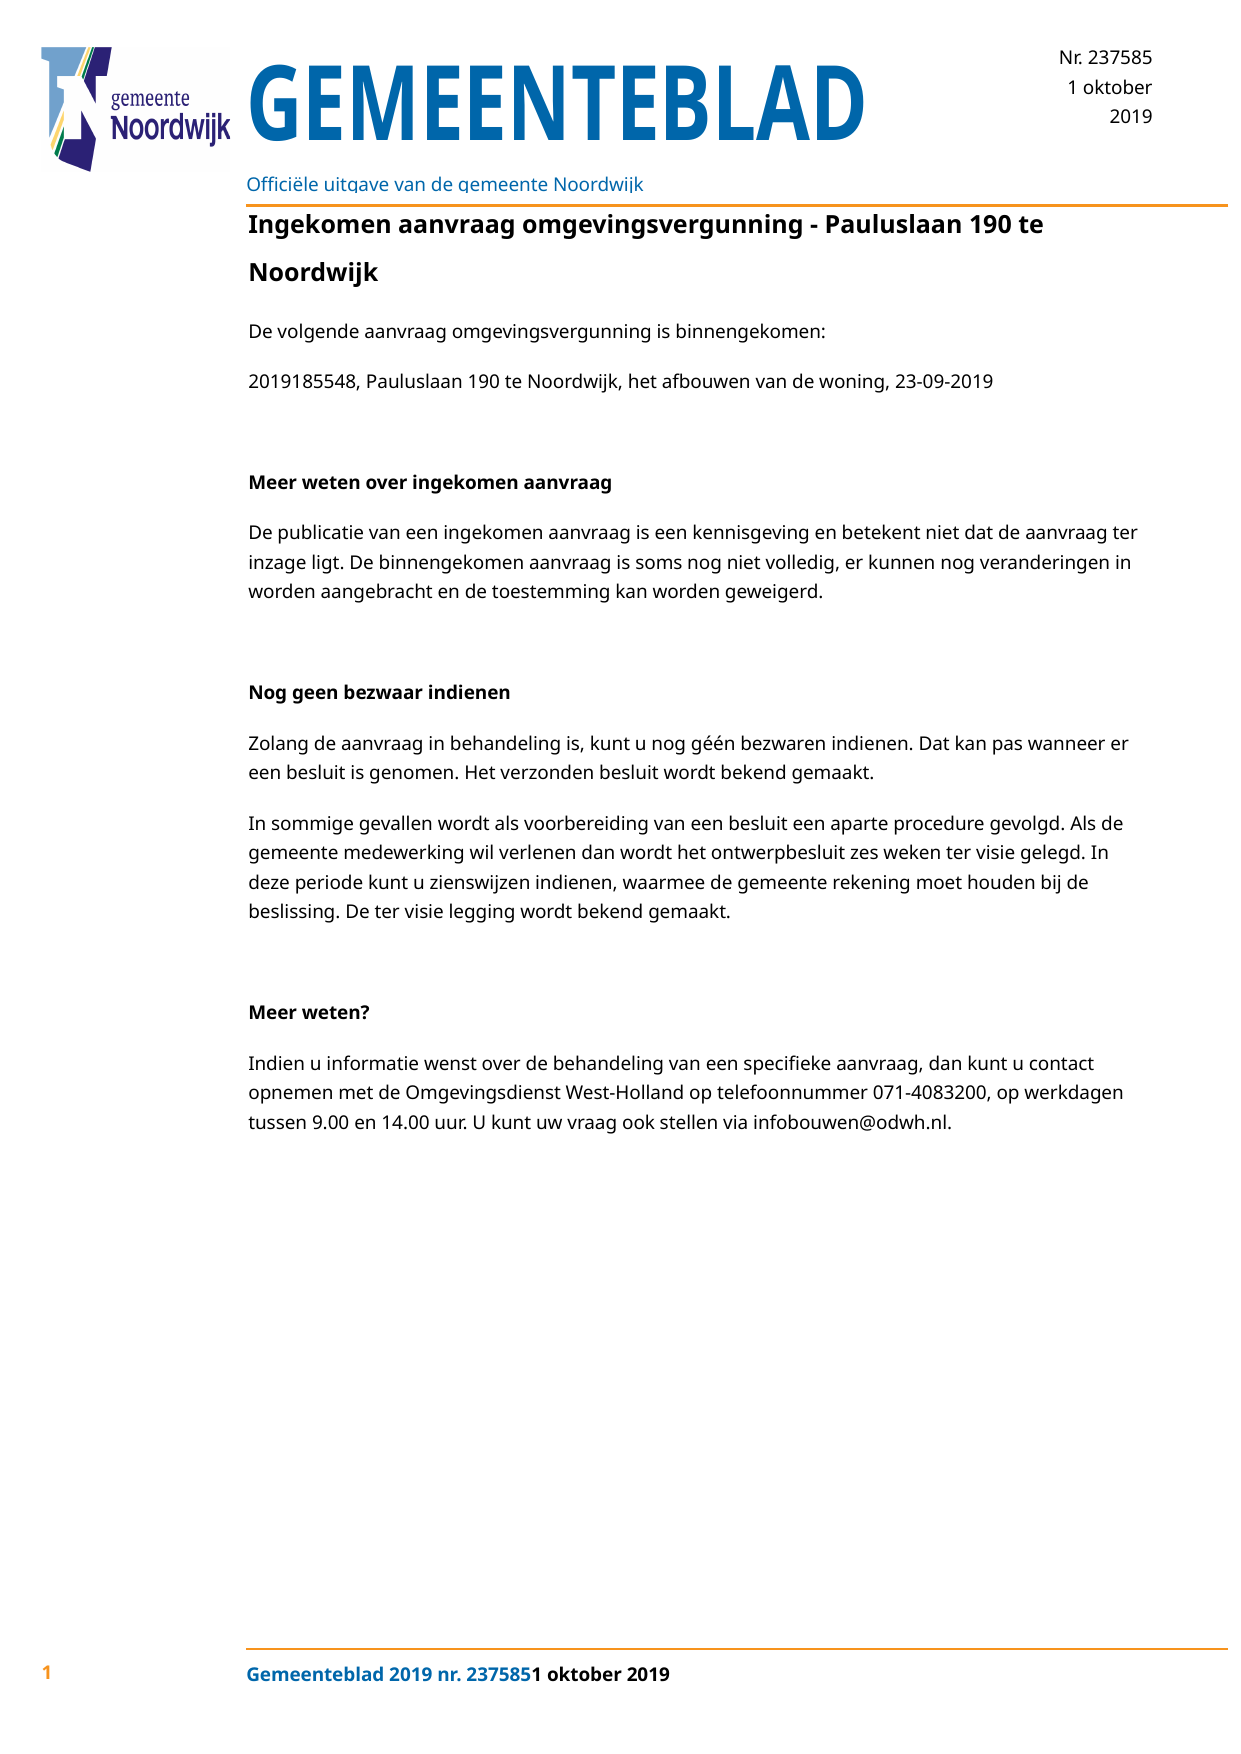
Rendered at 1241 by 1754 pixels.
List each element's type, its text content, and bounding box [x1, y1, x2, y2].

text De publicatie van een ingekomen aanvraag is een kennisgeving en betekent niet dat de aanvraag ter inzage ligt. De binnengekomen aanvraag is soms nog niet volledig, er kunnen nog veranderingen in worden aangebracht en de toestemming kan worden geweigerd. [248, 519, 1152, 604]
text Meer weten over ingekomen aanvraag [248, 469, 1152, 495]
text Indien u informatie wenst over de behandeling van een specifieke aanvraag, dan kunt u contact opnemen met de Omgevingsdienst West-Holland op telefoonnummer 071-4083200, op werkdagen tussen 9.00 en 14.00 uur. U kunt uw vraag ook stellen via infobouwen@odwh.nl. [248, 1050, 1152, 1135]
text Meer weten? [248, 999, 1152, 1025]
text In sommige gevallen wordt als voorbereiding van een besluit een aparte procedure gevolgd. Als de gemeente medewerking wil verlenen dan wordt het ontwerpbesluit zes weken ter visie gelegd. In deze periode kunt u zienswijzen indienen, waarmee de gemeente rekening moet houden bij de beslissing. De ter visie legging wordt bekend gemaakt. [248, 810, 1152, 924]
text De volgende aanvraag omgevingsvergunning is binnengekomen: [248, 318, 1152, 344]
picture [41, 47, 231, 172]
text Ingekomen aanvraag omgevingsvergunning - Pauluslaan 190 te Noordwijk [248, 207, 1152, 288]
text 2019185548, Pauluslaan 190 te Noordwijk, het afbouwen van de woning, 23-09-2019 [248, 368, 1152, 394]
text Nog geen bezwaar indienen [248, 679, 1152, 705]
text Zolang de aanvraag in behandeling is, kunt u nog géén bezwaren indienen. Dat kan pas wanneer er een besluit is genomen. Het verzonden besluit wordt bekend gemaakt. [248, 730, 1152, 785]
